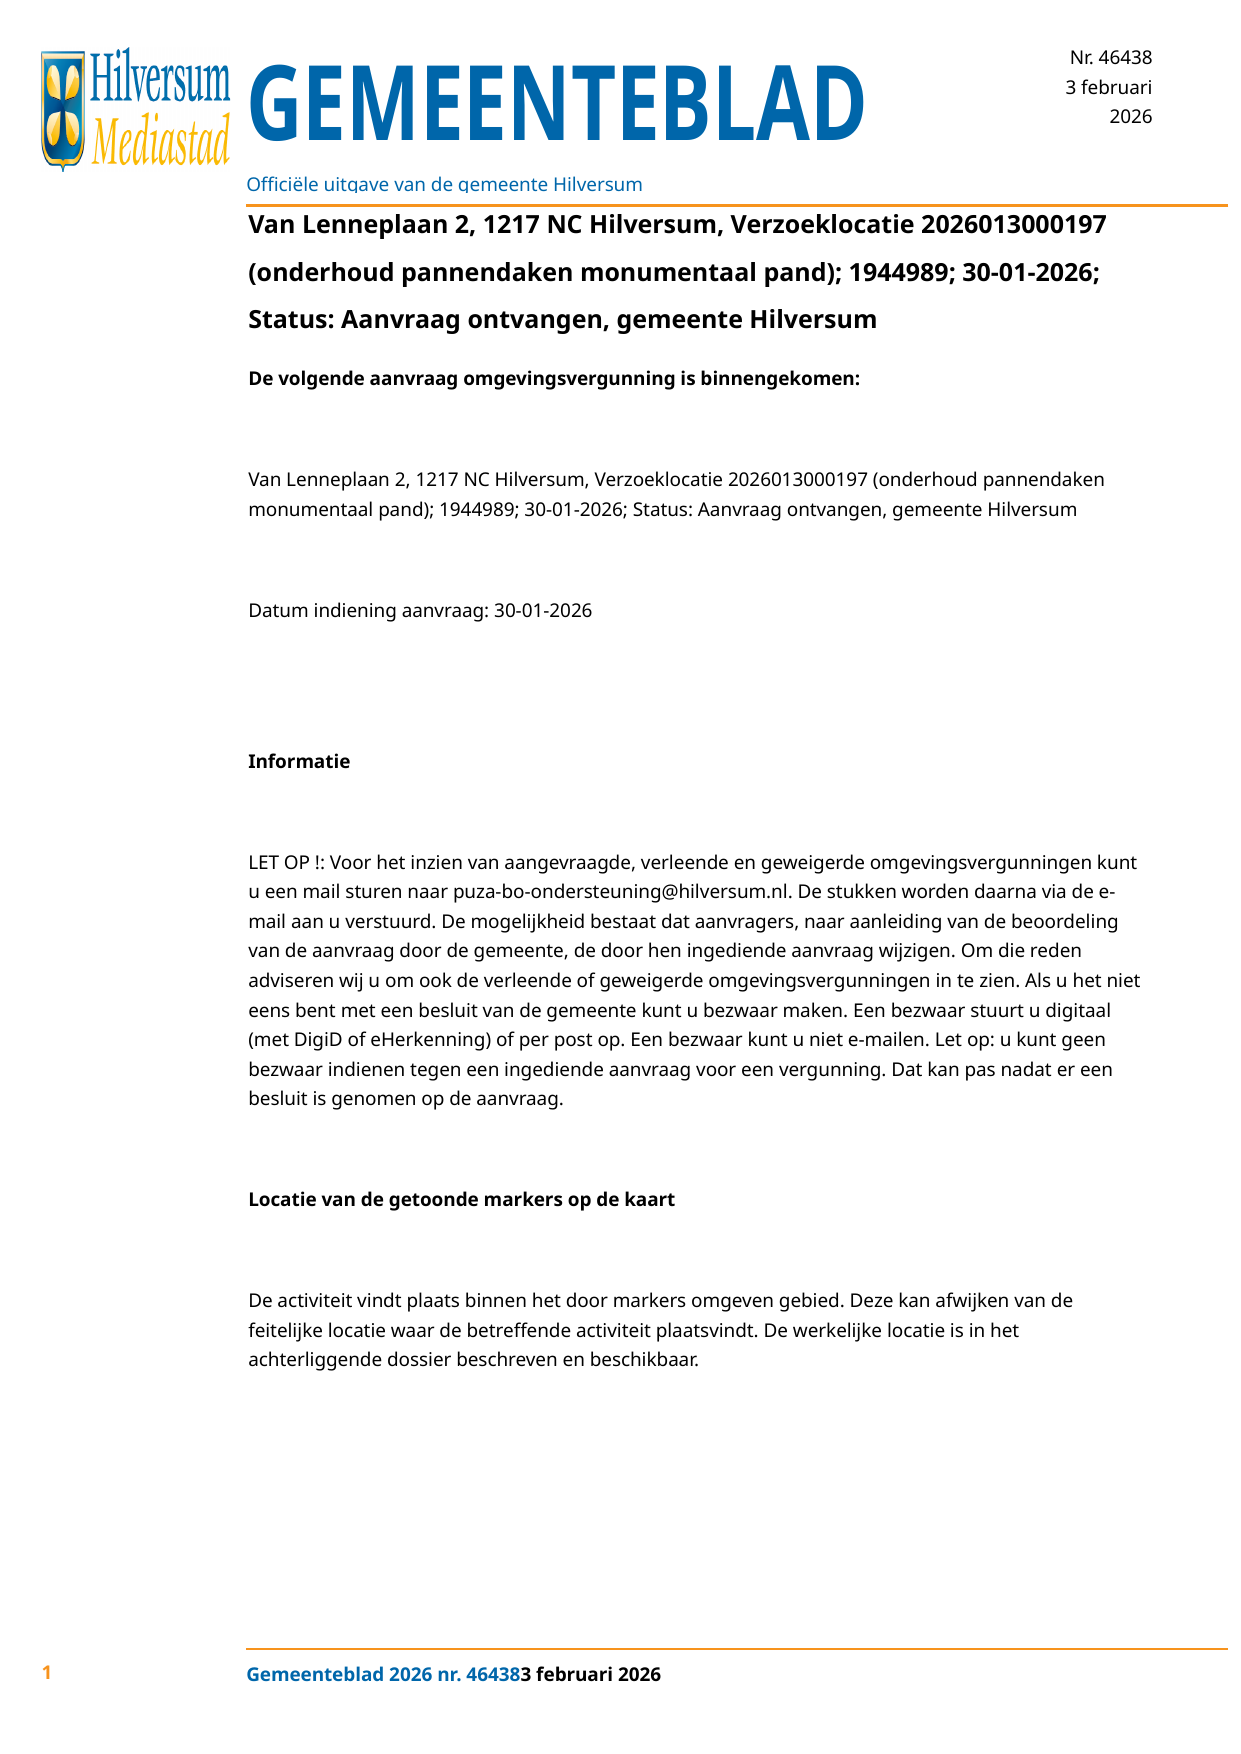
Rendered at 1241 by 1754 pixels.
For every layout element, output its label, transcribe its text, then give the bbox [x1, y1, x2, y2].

text De activiteit vindt plaats binnen het door markers omgeven gebied. Deze kan afwijken van de feitelijke locatie waar de betreffende activiteit plaatsvindt. De werkelijke locatie is in het achterliggende dossier beschreven en beschikbaar. [248, 1287, 1152, 1372]
text Van Lenneplaan 2, 1217 NC Hilversum, Verzoeklocatie 2026013000197 (onderhoud pannendaken monumentaal pand); 1944989; 30-01-2026; Status: Aanvraag ontvangen, gemeente Hilversum [248, 207, 1152, 336]
text Locatie van de getoonde markers op de kaart [248, 1186, 1152, 1212]
picture [41, 47, 231, 172]
text Datum indiening aanvraag: 30-01-2026 [248, 597, 1152, 622]
text De volgende aanvraag omgevingsvergunning is binnengekomen: [248, 366, 1152, 391]
text Van Lenneplaan 2, 1217 NC Hilversum, Verzoeklocatie 2026013000197 (onderhoud pannendaken monumentaal pand); 1944989; 30-01-2026; Status: Aanvraag ontvangen, gemeente Hilversum [248, 466, 1152, 522]
text Informatie [248, 748, 1152, 774]
text LET OP !: Voor het inzien van aangevraagde, verleende en geweigerde omgevingsvergunningen kunt u een mail sturen naar puza-bo-ondersteuning@hilversum.nl. De stukken worden daarna via de e-mail aan u verstuurd. De mogelijkheid bestaat dat aanvragers, naar aanleiding van de beoordeling van de aanvraag door de gemeente, de door hen ingediende aanvraag wijzigen. Om die reden adviseren wij u om ook de verleende of geweigerde omgevingsvergunningen in te zien. Als u het niet eens bent met een besluit van de gemeente kunt u bezwaar maken. Een bezwaar stuurt u digitaal (met DigiD of eHerkenning) of per post op. Een bezwaar kunt u niet e-mailen. Let op: u kunt geen bezwaar indienen tegen een ingediende aanvraag voor een vergunning. Dat kan pas nadat er een besluit is genomen op de aanvraag. [248, 849, 1152, 1111]
